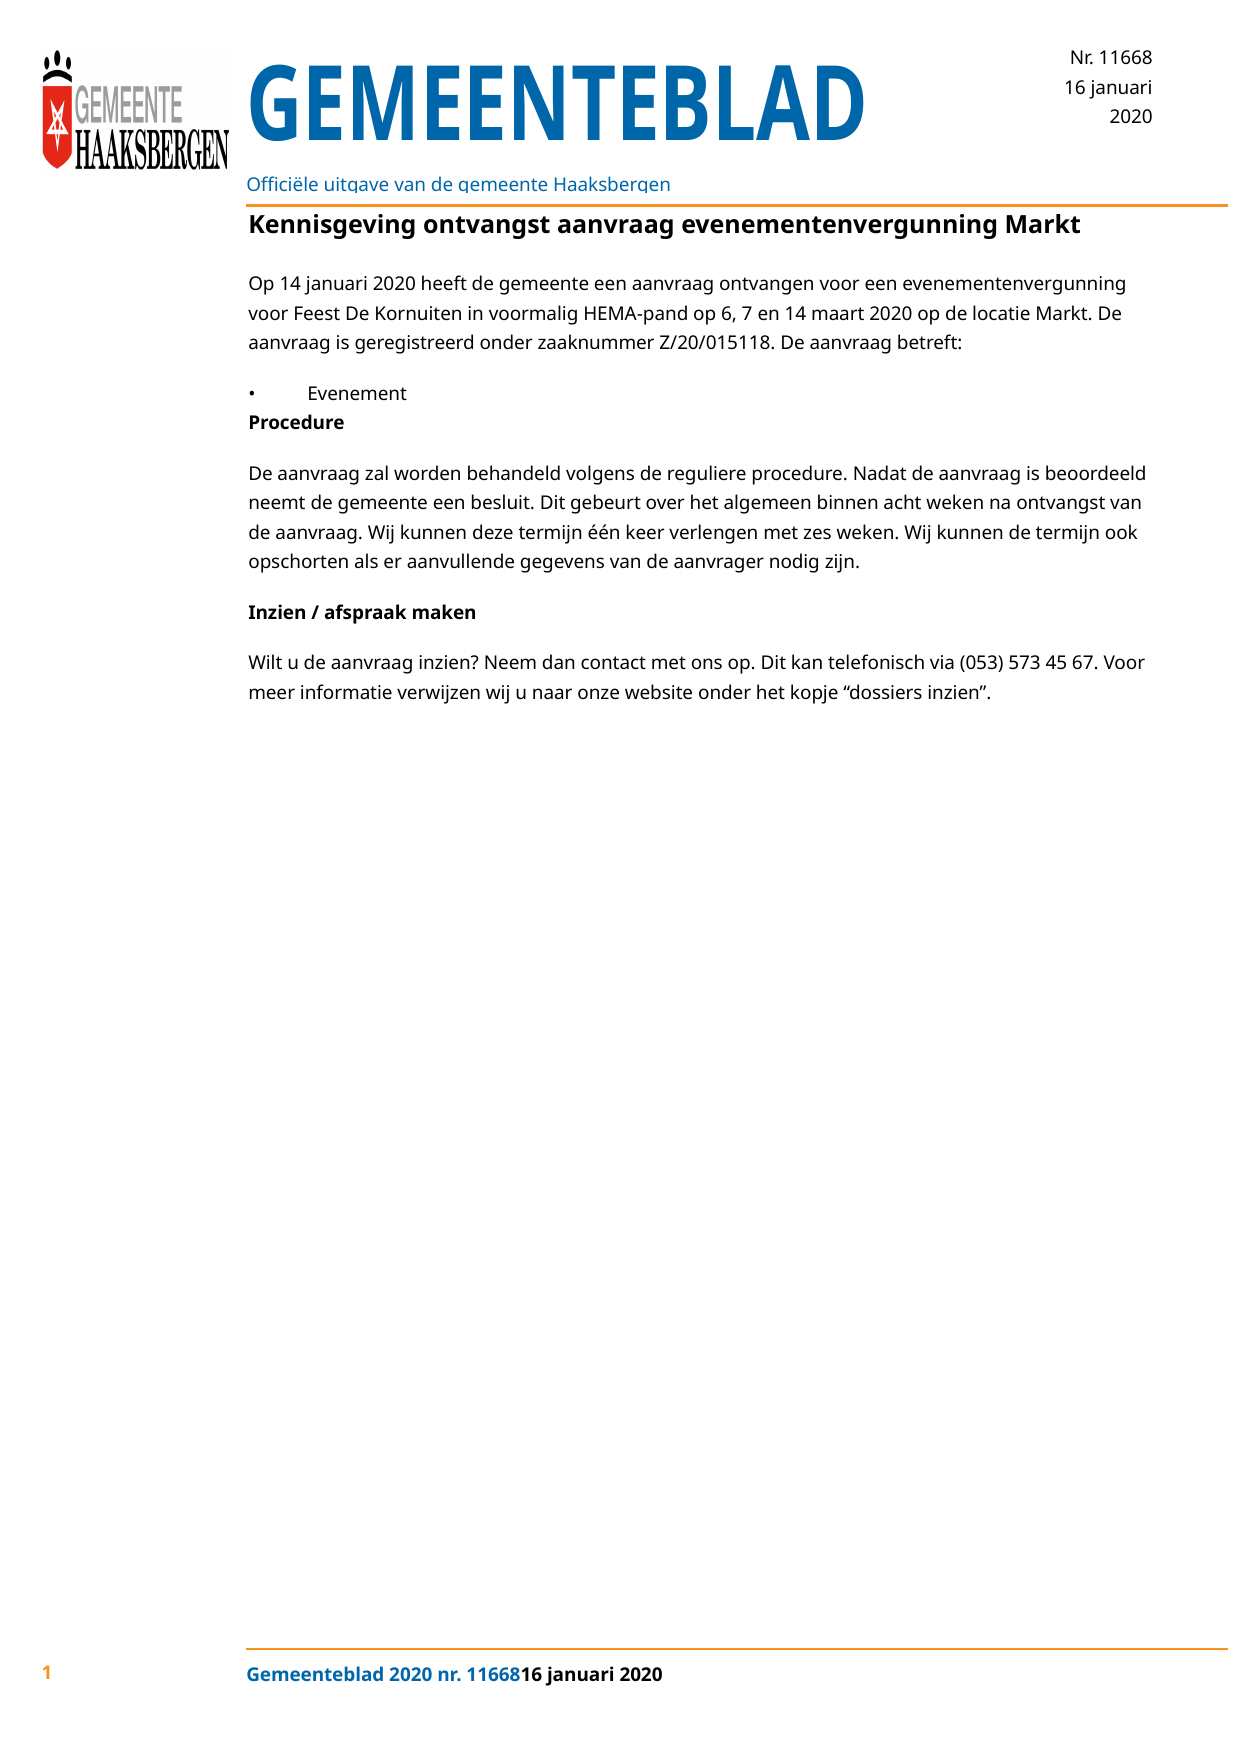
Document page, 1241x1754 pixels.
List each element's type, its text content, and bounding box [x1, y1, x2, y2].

text Op 14 januari 2020 heeft de gemeente een aanvraag ontvangen voor een evenementenvergunning voor Feest De Kornuiten in voormalig HEMA-pand op 6, 7 en 14 maart 2020 op de locatie Markt. De aanvraag is geregistreerd onder zaaknummer Z/20/015118. De aanvraag betreft: [248, 270, 1152, 355]
list Evenement [248, 380, 1152, 406]
text De aanvraag zal worden behandeld volgens de reguliere procedure. Nadat de aanvraag is beoordeeld neemt de gemeente een besluit. Dit gebeurt over het algemeen binnen acht weken na ontvangst van de aanvraag. Wij kunnen deze termijn één keer verlengen met zes weken. Wij kunnen de termijn ook opschorten als er aanvullende gegevens van de aanvrager nodig zijn. [248, 460, 1152, 574]
text Kennisgeving ontvangst aanvraag evenementenvergunning Markt [248, 207, 1152, 241]
text Procedure [248, 409, 1152, 435]
text Wilt u de aanvraag inzien? Neem dan contact met ons op. Dit kan telefonisch via (053) 573 45 67. Voor meer informatie verwijzen wij u naar onze website onder het kopje “dossiers inzien”. [248, 649, 1152, 705]
picture [41, 47, 231, 172]
text Inzien / afspraak maken [248, 599, 1152, 625]
